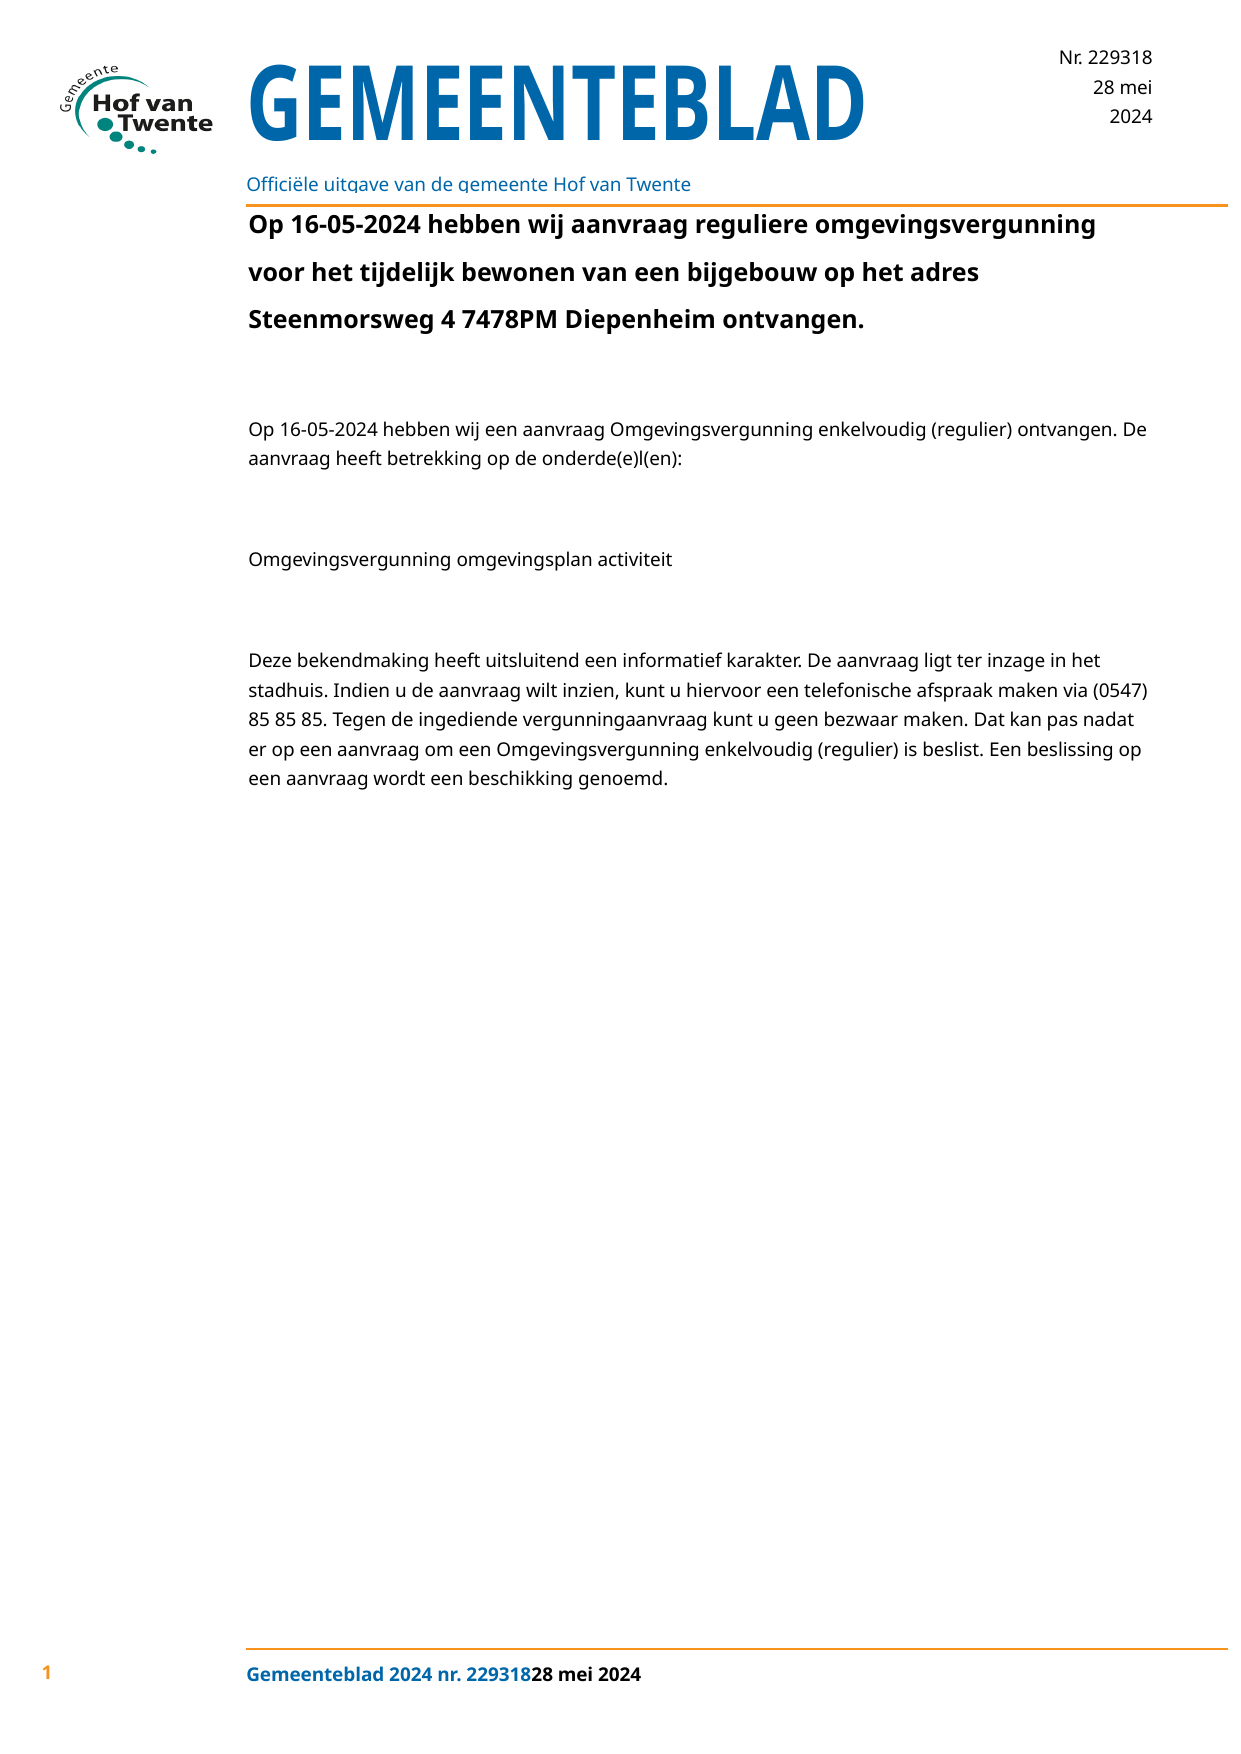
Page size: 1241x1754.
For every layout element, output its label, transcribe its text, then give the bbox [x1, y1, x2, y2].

text Op 16-05-2024 hebben wij aanvraag reguliere omgevingsvergunning voor het tijdelijk bewonen van een bijgebouw op het adres Steenmorsweg 4 7478PM Diepenheim ontvangen. [248, 207, 1152, 336]
text Deze bekendmaking heeft uitsluitend een informatief karakter. De aanvraag ligt ter inzage in het stadhuis. Indien u de aanvraag wilt inzien, kunt u hiervoor een telefonische afspraak maken via (0547) 85 85 85. Tegen de ingediende vergunningaanvraag kunt u geen bezwaar maken. Dat kan pas nadat er op een aanvraag om een Omgevingsvergunning enkelvoudig (regulier) is beslist. Een beslissing op een aanvraag wordt een beschikking genoemd. [248, 647, 1152, 791]
text Op 16-05-2024 hebben wij een aanvraag Omgevingsvergunning enkelvoudig (regulier) ontvangen. De aanvraag heeft betrekking op de onderde(e)l(en): [248, 416, 1152, 471]
picture [41, 47, 231, 172]
text Omgevingsvergunning omgevingsplan activiteit [248, 546, 1152, 572]
